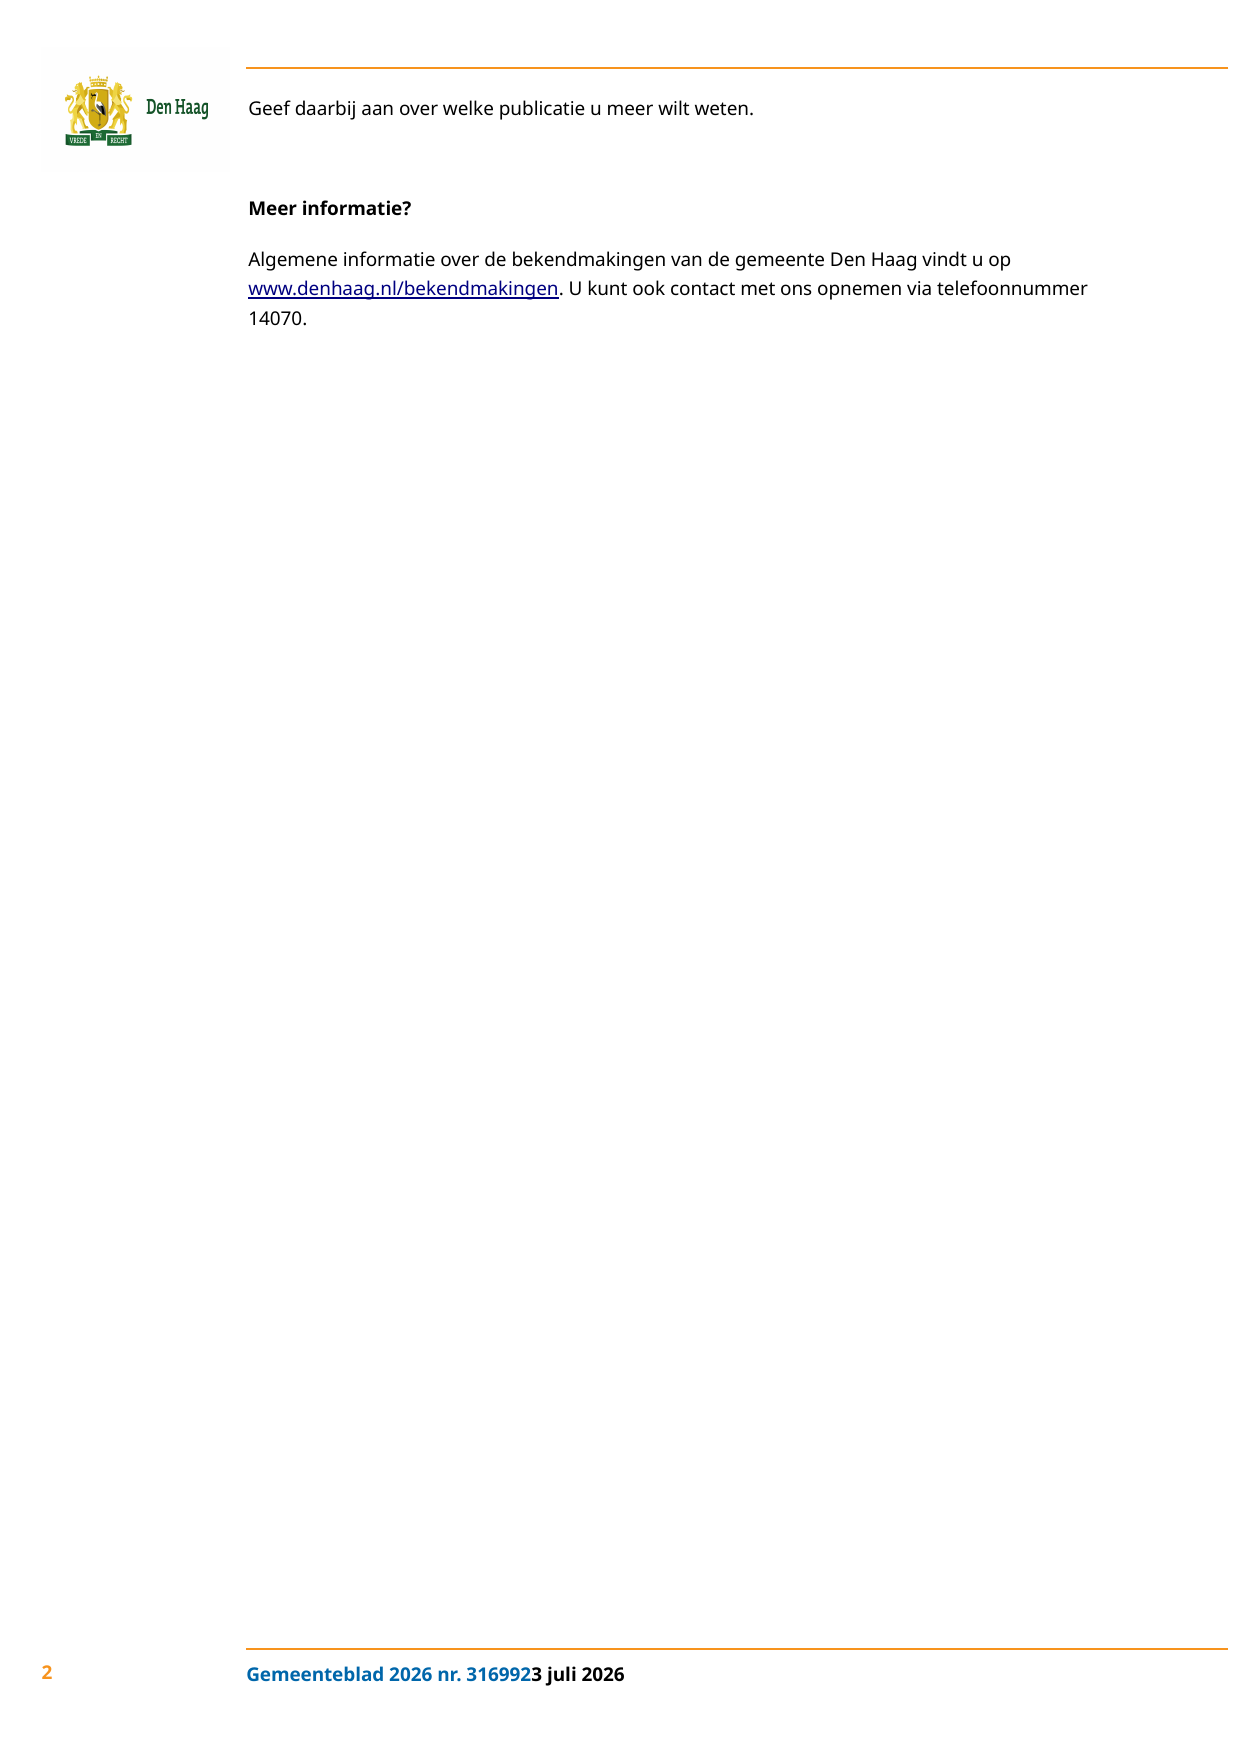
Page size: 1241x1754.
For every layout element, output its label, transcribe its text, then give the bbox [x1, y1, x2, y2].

text Meer informatie? [248, 196, 1152, 221]
picture [41, 47, 231, 172]
text Algemene informatie over de bekendmakingen van de gemeente Den Haag vindt u op www.denhaag.nl/bekendmakingen. U kunt ook contact met ons opnemen via telefoonnummer 14070. [248, 246, 1152, 331]
text Geef daarbij aan over welke publicatie u meer wilt weten. [248, 95, 1152, 121]
